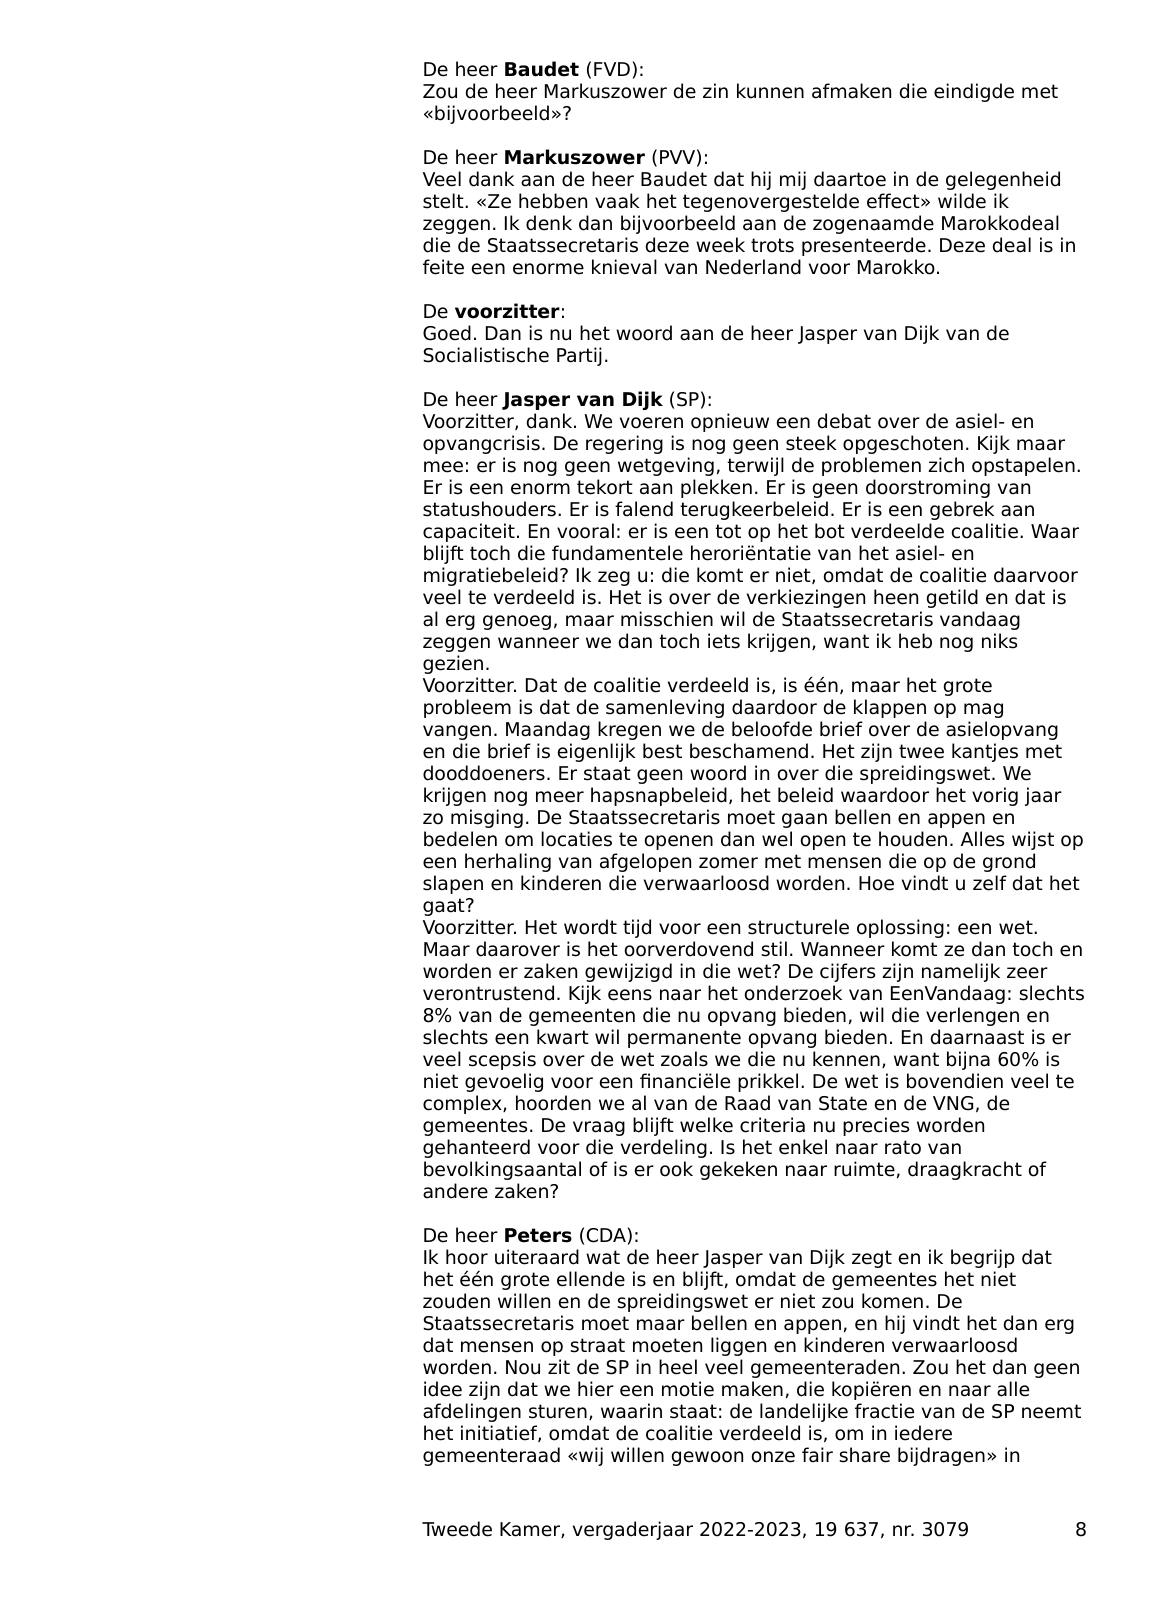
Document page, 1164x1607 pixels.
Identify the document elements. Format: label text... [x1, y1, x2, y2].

text De heer Jasper van Dijk (SP): [422, 389, 1087, 411]
text De heer Baudet (FVD): [422, 59, 1087, 81]
text De heer Peters (CDA): [422, 1225, 1087, 1247]
text Voorzitter. Dat de coalitie verdeeld is, is één, maar het grote probleem is dat de samenleving daardoor de klappen op mag vangen. Maandag kregen we de beloofde brief over de asielopvang en die brief is eigenlijk best beschamend. Het zijn twee kantjes met dooddoeners. Er staat geen woord in over die spreidingswet. We krijgen nog meer hapsnapbeleid, het beleid waardoor het vorig jaar zo misging. De Staatssecretaris moet gaan bellen en appen en bedelen om locaties te openen dan wel open te houden. Alles wijst op een herhaling van afgelopen zomer met mensen die op de grond slapen en kinderen die verwaarloosd worden. Hoe vindt u zelf dat het gaat? [422, 675, 1087, 917]
text Goed. Dan is nu het woord aan de heer Jasper van Dijk van de Socialistische Partij. [422, 323, 1087, 367]
text De heer Markuszower (PVV): [422, 147, 1087, 169]
text Zou de heer Markuszower de zin kunnen afmaken die eindigde met «bijvoorbeeld»? [422, 81, 1087, 125]
text Voorzitter. Het wordt tijd voor een structurele oplossing: een wet. Maar daarover is het oorverdovend stil. Wanneer komt ze dan toch en worden er zaken gewijzigd in die wet? De cijfers zijn namelijk zeer verontrustend. Kijk eens naar het onderzoek van EenVandaag: slechts 8% van de gemeenten die nu opvang bieden, wil die verlengen en slechts een kwart wil permanente opvang bieden. En daarnaast is er veel scepsis over de wet zoals we die nu kennen, want bijna 60% is niet gevoelig voor een financiële prikkel. De wet is bovendien veel te complex, hoorden we al van de Raad van State en de VNG, de gemeentes. De vraag blijft welke criteria nu precies worden gehanteerd voor die verdeling. Is het enkel naar rato van bevolkingsaantal of is er ook gekeken naar ruimte, draagkracht of andere zaken? [422, 917, 1087, 1203]
text Voorzitter, dank. We voeren opnieuw een debat over de asiel- en opvangcrisis. De regering is nog geen steek opgeschoten. Kijk maar mee: er is nog geen wetgeving, terwijl de problemen zich opstapelen. Er is een enorm tekort aan plekken. Er is geen doorstroming van statushouders. Er is falend terugkeerbeleid. Er is een gebrek aan capaciteit. En vooral: er is een tot op het bot verdeelde coalitie. Waar blijft toch die fundamentele heroriëntatie van het asiel- en migratiebeleid? Ik zeg u: die komt er niet, omdat de coalitie daarvoor veel te verdeeld is. Het is over de verkiezingen heen getild en dat is al erg genoeg, maar misschien wil de Staatssecretaris vandaag zeggen wanneer we dan toch iets krijgen, want ik heb nog niks gezien. [422, 411, 1087, 675]
text Ik hoor uiteraard wat de heer Jasper van Dijk zegt en ik begrijp dat het één grote ellende is en blijft, omdat de gemeentes het niet zouden willen en de spreidingswet er niet zou komen. De Staatssecretaris moet maar bellen en appen, en hij vindt het dan erg dat mensen op straat moeten liggen en kinderen verwaarloosd worden. Nou zit de SP in heel veel gemeenteraden. Zou het dan geen idee zijn dat we hier een motie maken, die kopiëren en naar alle afdelingen sturen, waarin staat: de landelijke fractie van de SP neemt het initiatief, omdat de coalitie verdeeld is, om in iedere gemeenteraad «wij willen gewoon onze fair share bijdragen» in [422, 1247, 1087, 1467]
text De voorzitter: [422, 301, 1087, 323]
text Veel dank aan de heer Baudet dat hij mij daartoe in de gelegenheid stelt. «Ze hebben vaak het tegenovergestelde effect» wilde ik zeggen. Ik denk dan bijvoorbeeld aan de zogenaamde Marokkodeal die de Staatssecretaris deze week trots presenteerde. Deze deal is in feite een enorme knieval van Nederland voor Marokko. [422, 169, 1087, 279]
